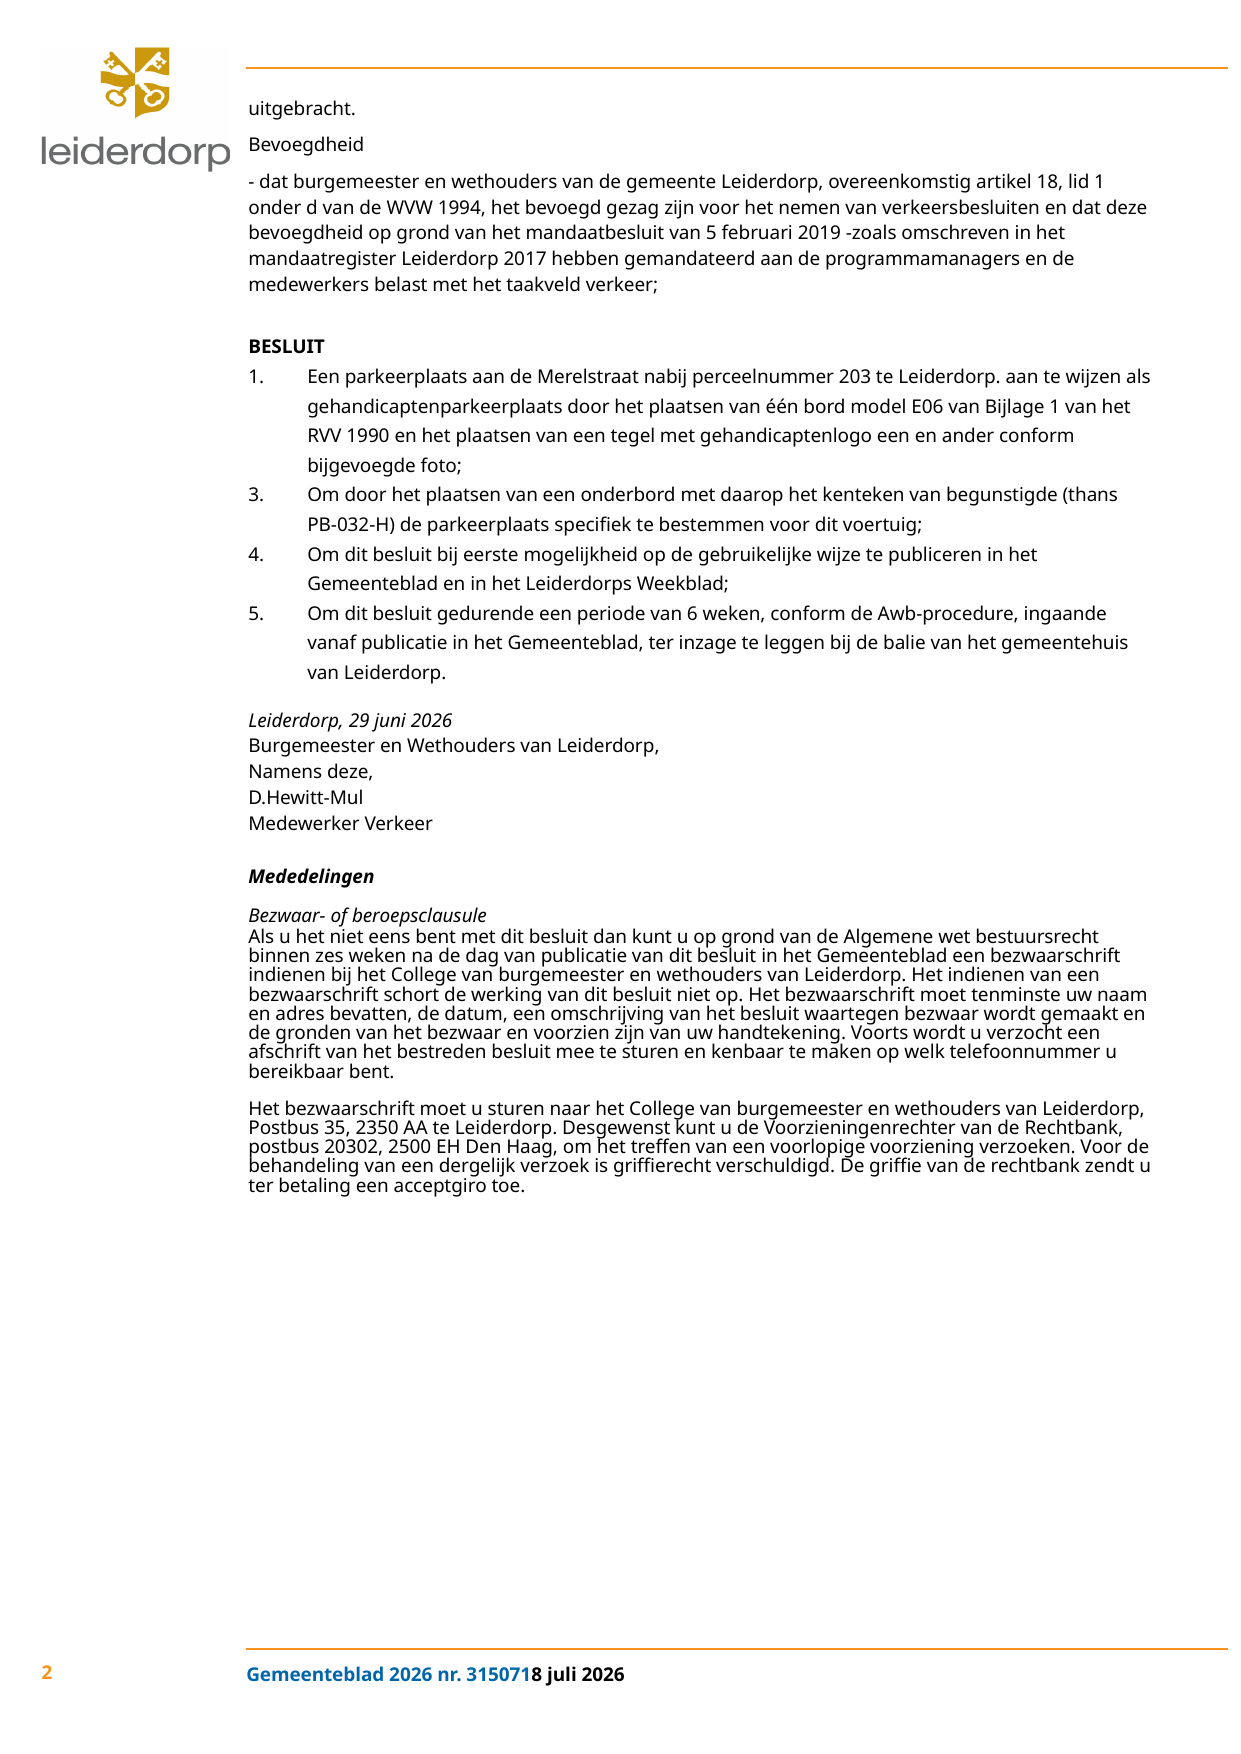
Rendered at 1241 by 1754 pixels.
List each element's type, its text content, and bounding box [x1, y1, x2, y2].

list Om dit besluit gedurende een periode van 6 weken, conform de Awb-procedure, ingaande vanaf publicatie in het Gemeenteblad, ter inzage te leggen bij de balie van het gemeentehuis van Leiderdorp. [248, 600, 1152, 685]
text D.Hewitt-Mul [248, 784, 1152, 810]
text - dat burgemeester en wethouders van de gemeente Leiderdorp, overeenkomstig artikel 18, lid 1 onder d van de WVW 1994, het bevoegd gezag zijn voor het nemen van verkeersbesluiten en dat deze bevoegdheid op grond van het mandaatbesluit van 5 februari 2019 -zoals omschreven in het mandaatregister Leiderdorp 2017 hebben gemandateerd aan de programmamanagers en de medewerkers belast met het taakveld verkeer; [248, 168, 1152, 297]
text Mededelingen [248, 863, 1152, 888]
text Bevoegdheid [248, 131, 1152, 157]
text Leiderdorp, 29 juni 2026 [248, 707, 1152, 733]
text Bezwaar- of beroepsclausule [248, 902, 1152, 928]
picture [41, 47, 231, 172]
text Als u het niet eens bent met dit besluit dan kunt u op grond van de Algemene wet bestuursrecht binnen zes weken na de dag van publicatie van dit besluit in het Gemeenteblad een bezwaarschrift indienen bij het College van burgemeester en wethouders van Leiderdorp. Het indienen van een bezwaarschrift schort de werking van dit besluit niet op. Het bezwaarschrift moet tenminste uw naam en adres bevatten, de datum, een omschrijving van het besluit waartegen bezwaar wordt gemaakt en de gronden van het bezwaar en voorzien zijn van uw handtekening. Voorts wordt u verzocht een afschrift van het bestreden besluit mee te sturen en kenbaar te maken op welk telefoonnummer u bereikbaar bent. [248, 928, 1152, 1082]
text Burgemeester en Wethouders van Leiderdorp, [248, 733, 1152, 758]
text uitgebracht. [248, 95, 1152, 121]
list Om door het plaatsen van een onderbord met daarop het kenteken van begunstigde (thans PB-032-H) de parkeerplaats specifiek te bestemmen voor dit voertuig; [248, 482, 1152, 537]
text Namens deze, [248, 758, 1152, 784]
list Een parkeerplaats aan de Merelstraat nabij perceelnummer 203 te Leiderdorp. aan te wijzen als gehandicaptenparkeerplaats door het plaatsen van één bord model E06 van Bijlage 1 van het RVV 1990 en het plaatsen van een tegel met gehandicaptenlogo een en ander conform bijgevoegde foto; [248, 363, 1152, 478]
list Om dit besluit bij eerste mogelijkheid op de gebruikelijke wijze te publiceren in het Gemeenteblad en in het Leiderdorps Weekblad; [248, 541, 1152, 596]
text Het bezwaarschrift moet u sturen naar het College van burgemeester en wethouders van Leiderdorp, Postbus 35, 2350 AA te Leiderdorp. Desgewenst kunt u de Voorzieningenrechter van de Rechtbank, postbus 20302, 2500 EH Den Haag, om het treffen van een voorlopige voorziening verzoeken. Voor de behandeling van een dergelijk verzoek is griffierecht verschuldigd. De griffie van de rechtbank zendt u ter betaling een acceptgiro toe. [248, 1100, 1152, 1196]
text BESLUIT [248, 334, 1152, 359]
text Medewerker Verkeer [248, 810, 1152, 836]
